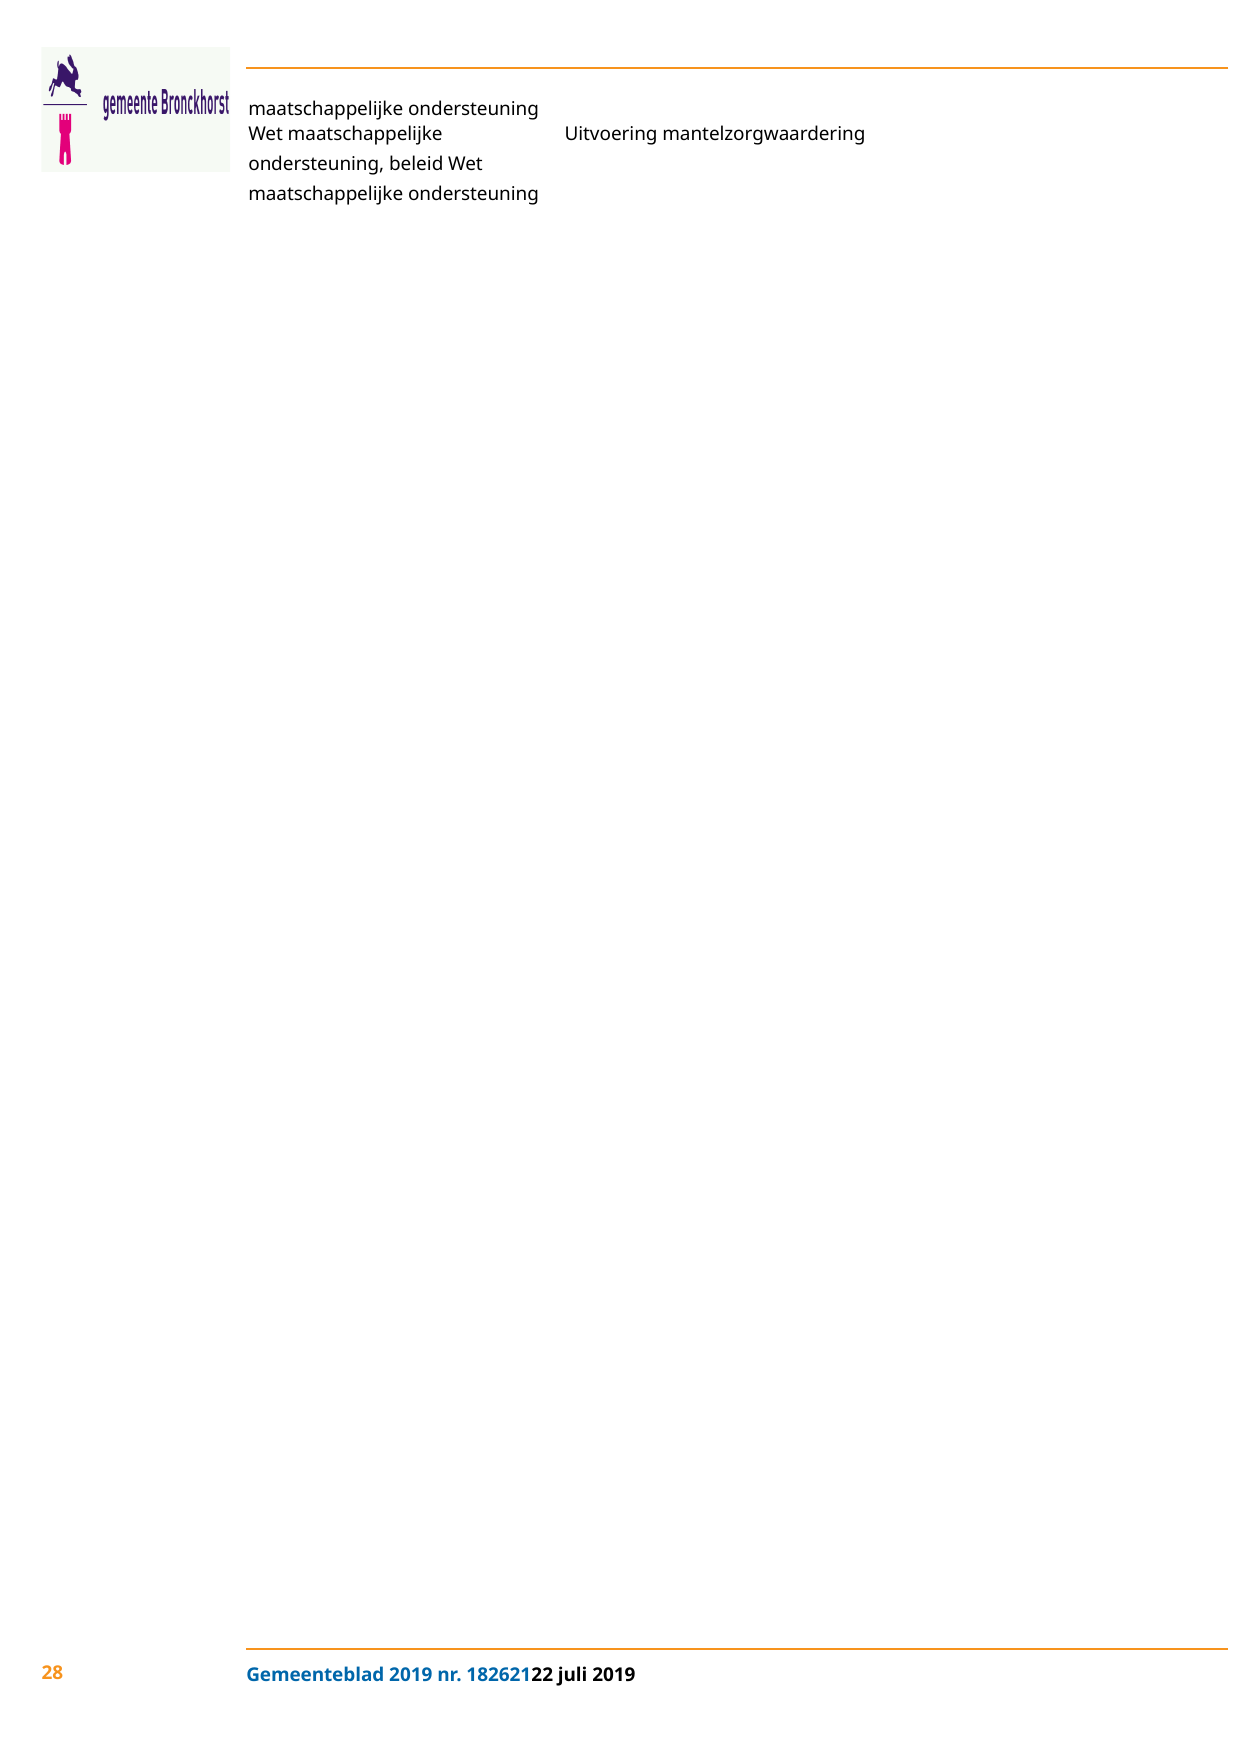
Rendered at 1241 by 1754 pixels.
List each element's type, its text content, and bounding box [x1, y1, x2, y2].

table_cell [564, 95, 1152, 121]
picture [41, 47, 231, 172]
table_cell Wet maatschappelijke ondersteuning, beleid Wet maatschappelijke ondersteuning [248, 121, 564, 205]
table_cell Uitvoering mantelzorgwaardering [564, 121, 1152, 205]
table_cell maatschappelijke ondersteuning [248, 95, 564, 121]
